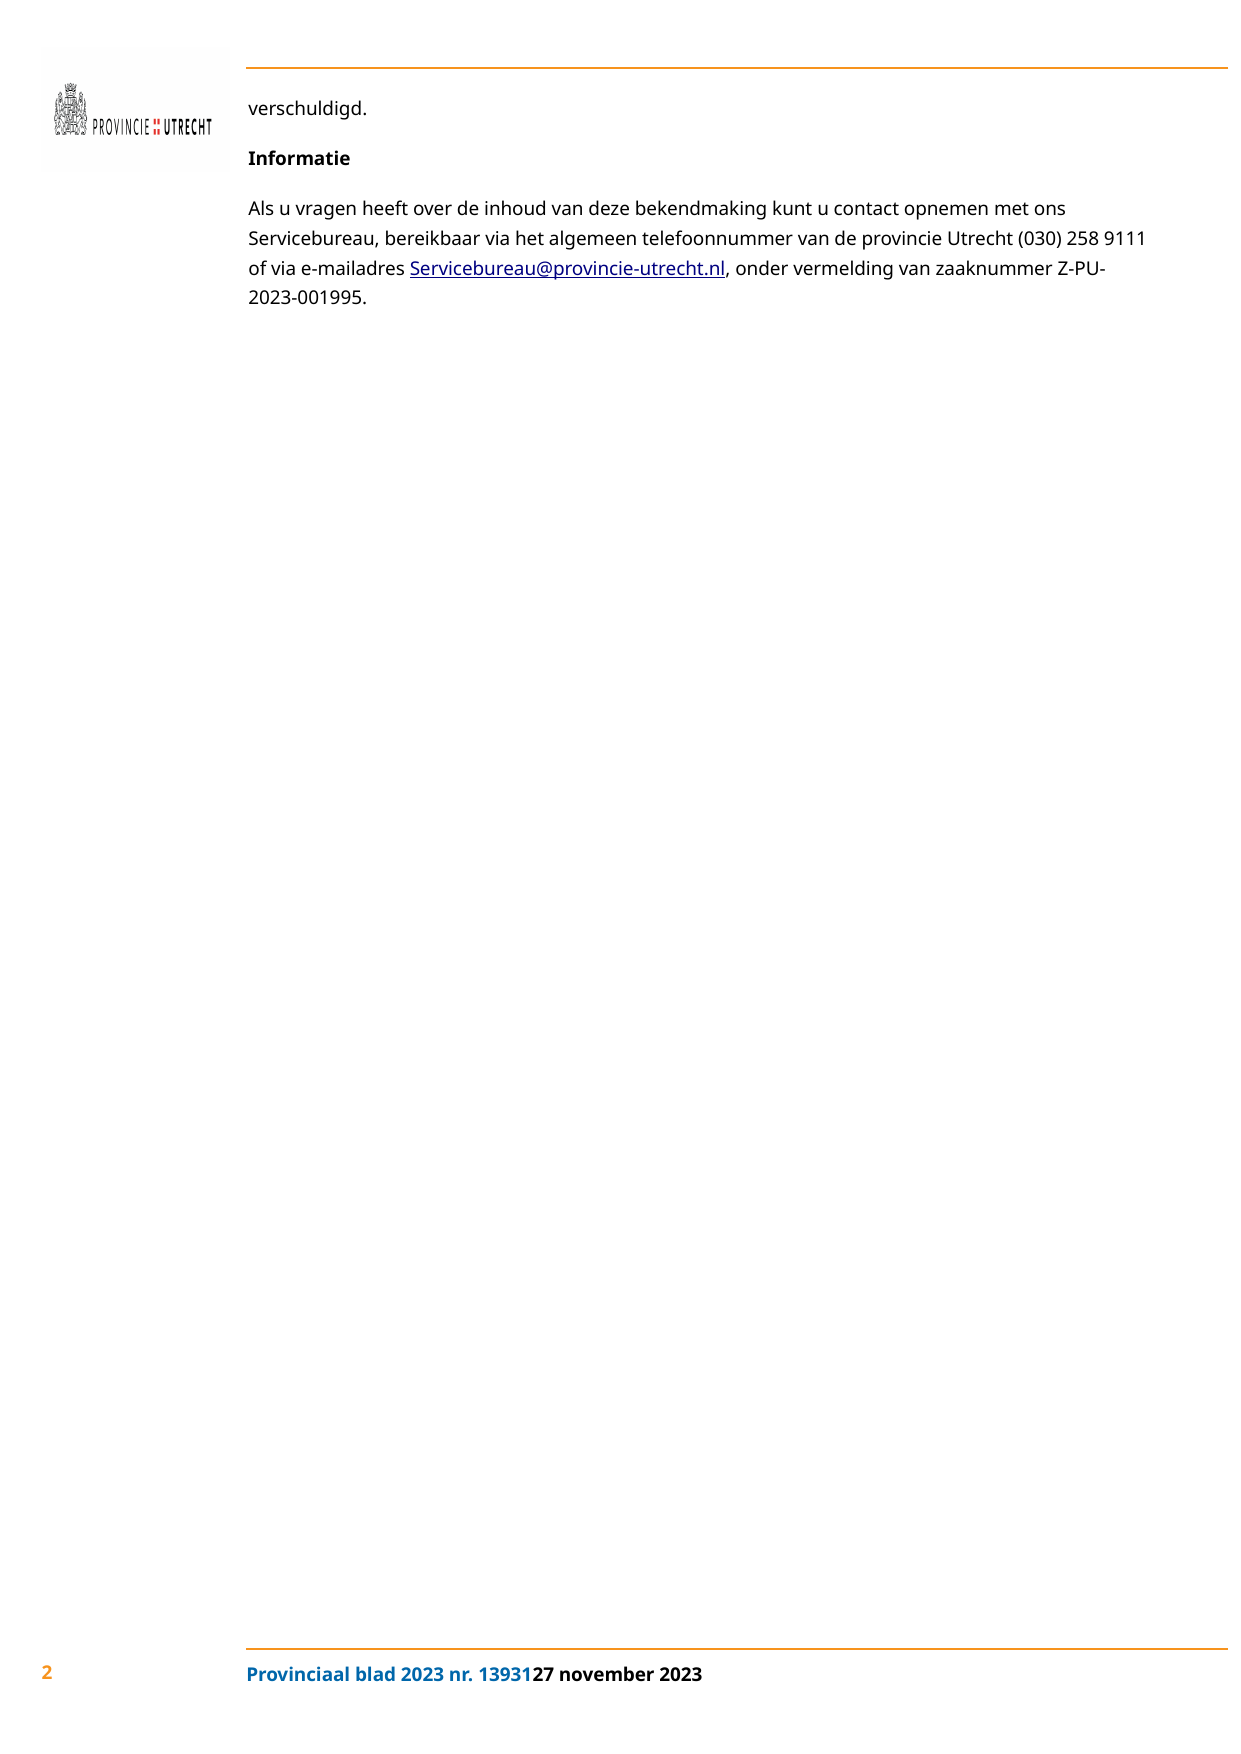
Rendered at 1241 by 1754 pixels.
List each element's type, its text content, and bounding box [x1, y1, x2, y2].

text Als u vragen heeft over de inhoud van deze bekendmaking kunt u contact opnemen met ons Servicebureau, bereikbaar via het algemeen telefoonnummer van de provincie Utrecht (030) 258 9111 of via e-mailadres Servicebureau@provincie-utrecht.nl, onder vermelding van zaaknummer Z-PU-2023-001995. [248, 196, 1152, 310]
text verschuldigd. [248, 95, 1152, 121]
picture [41, 47, 231, 172]
text Informatie [248, 145, 1152, 171]
